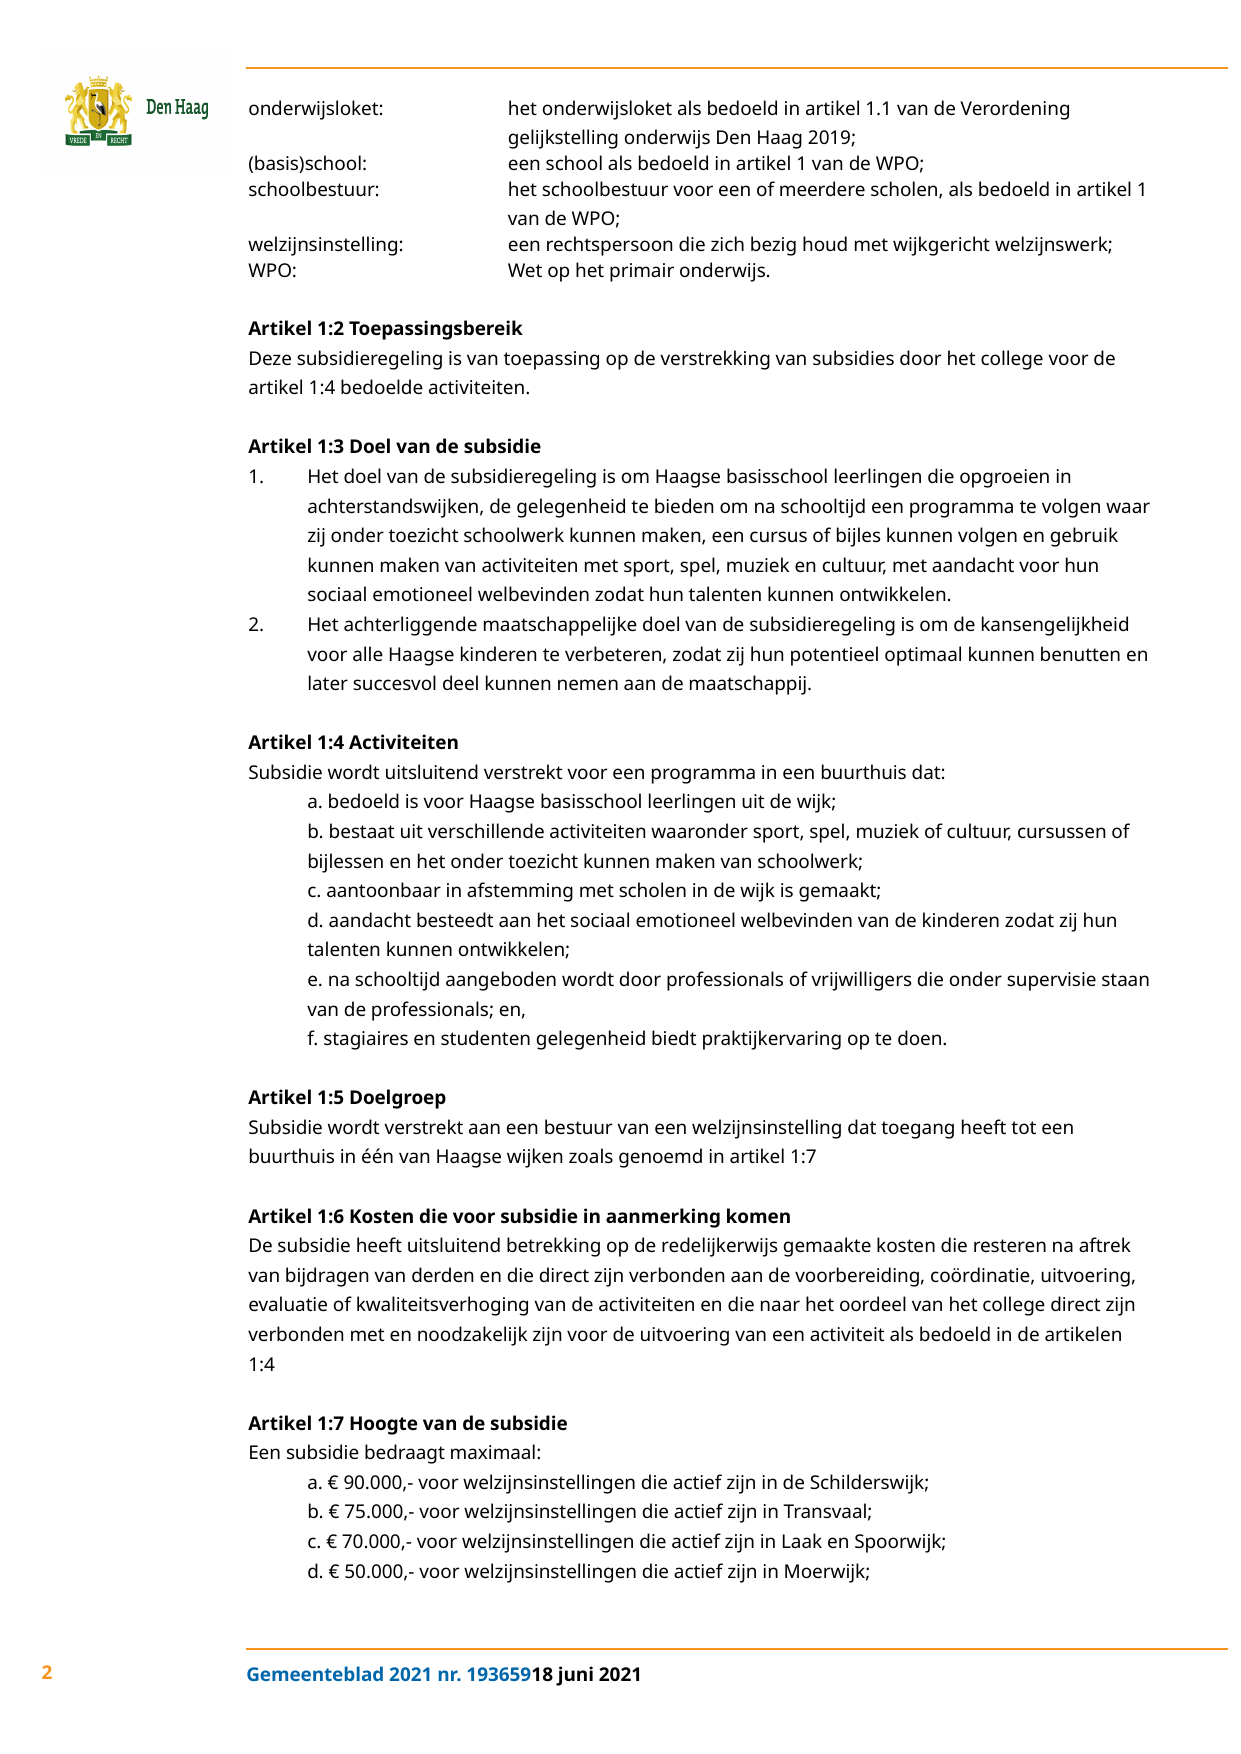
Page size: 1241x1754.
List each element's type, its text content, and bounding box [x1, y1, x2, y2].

list Het doel van de subsidieregeling is om Haagse basisschool leerlingen die opgroeien in achterstandswijken, de gelegenheid te bieden om na schooltijd een programma te volgen waar zij onder toezicht schoolwerk kunnen maken, een cursus of bijles kunnen volgen en gebruik kunnen maken van activiteiten met sport, spel, muziek en cultuur, met aandacht voor hun sociaal emotioneel welbevinden zodat hun talenten kunnen ontwikkelen. [248, 463, 1152, 607]
table_cell welzijnsinstelling: [248, 231, 508, 257]
table_cell het onderwijsloket als bedoeld in artikel 1.1 van de Verordening gelijkstelling onderwijs Den Haag 2019; [508, 95, 1152, 150]
list a. bedoeld is voor Haagse basisschool leerlingen uit de wijk; [248, 789, 1152, 814]
table_cell Wet op het primair onderwijs. [508, 257, 1152, 283]
table_cell schoolbestuur: [248, 176, 508, 231]
text Artikel 1:3 Doel van de subsidie [248, 434, 1152, 459]
table_cell onderwijsloket: [248, 95, 508, 150]
table_cell (basis)school: [248, 150, 508, 176]
text Artikel 1:2 Toepassingsbereik [248, 315, 1152, 341]
list b. € 75.000,- voor welzijnsinstellingen die actief zijn in Transvaal; [248, 1499, 1152, 1524]
text De subsidie heeft uitsluitend betrekking op de redelijkerwijs gemaakte kosten die resteren na aftrek van bijdragen van derden en die direct zijn verbonden aan de voorbereiding, coördinatie, uitvoering, evaluatie of kwaliteitsverhoging van de activiteiten en die naar het oordeel van het college direct zijn verbonden met en noodzakelijk zijn voor de uitvoering van een activiteit als bedoeld in de artikelen 1:4 [248, 1232, 1152, 1377]
picture [41, 47, 231, 172]
list d. € 50.000,- voor welzijnsinstellingen die actief zijn in Moerwijk; [248, 1558, 1152, 1584]
list a. € 90.000,- voor welzijnsinstellingen die actief zijn in de Schilderswijk; [248, 1469, 1152, 1495]
list d. aandacht besteedt aan het sociaal emotioneel welbevinden van de kinderen zodat zij hun talenten kunnen ontwikkelen; [248, 907, 1152, 962]
list b. bestaat uit verschillende activiteiten waaronder sport, spel, muziek of cultuur, cursussen of bijlessen en het onder toezicht kunnen maken van schoolwerk; [248, 818, 1152, 874]
list e. na schooltijd aangeboden wordt door professionals of vrijwilligers die onder supervisie staan van de professionals; en, [248, 966, 1152, 1022]
table_cell het schoolbestuur voor een of meerdere scholen, als bedoeld in artikel 1 van de WPO; [508, 176, 1152, 231]
table_cell een rechtspersoon die zich bezig houd met wijkgericht welzijnswerk; [508, 231, 1152, 257]
text Een subsidie bedraagt maximaal: [248, 1439, 1152, 1465]
list f. stagiaires en studenten gelegenheid biedt praktijkervaring op te doen. [248, 1025, 1152, 1051]
text Artikel 1:4 Activiteiten [248, 729, 1152, 755]
text Artikel 1:5 Doelgroep [248, 1084, 1152, 1110]
text Artikel 1:7 Hoogte van de subsidie [248, 1410, 1152, 1436]
text Subsidie wordt verstrekt aan een bestuur van een welzijnsinstelling dat toegang heeft tot een buurthuis in één van Haagse wijken zoals genoemd in artikel 1:7 [248, 1114, 1152, 1169]
table_cell WPO: [248, 257, 508, 283]
table_cell een school als bedoeld in artikel 1 van de WPO; [508, 150, 1152, 176]
text Subsidie wordt uitsluitend verstrekt voor een programma in een buurthuis dat: [248, 759, 1152, 785]
text Artikel 1:6 Kosten die voor subsidie in aanmerking komen [248, 1203, 1152, 1229]
list c. € 70.000,- voor welzijnsinstellingen die actief zijn in Laak en Spoorwijk; [248, 1528, 1152, 1554]
list c. aantoonbaar in afstemming met scholen in de wijk is gemaakt; [248, 877, 1152, 903]
text Deze subsidieregeling is van toepassing op de verstrekking van subsidies door het college voor de artikel 1:4 bedoelde activiteiten. [248, 345, 1152, 400]
list Het achterliggende maatschappelijke doel van de subsidieregeling is om de kansengelijkheid voor alle Haagse kinderen te verbeteren, zodat zij hun potentieel optimaal kunnen benutten en later succesvol deel kunnen nemen aan de maatschappij. [248, 611, 1152, 696]
